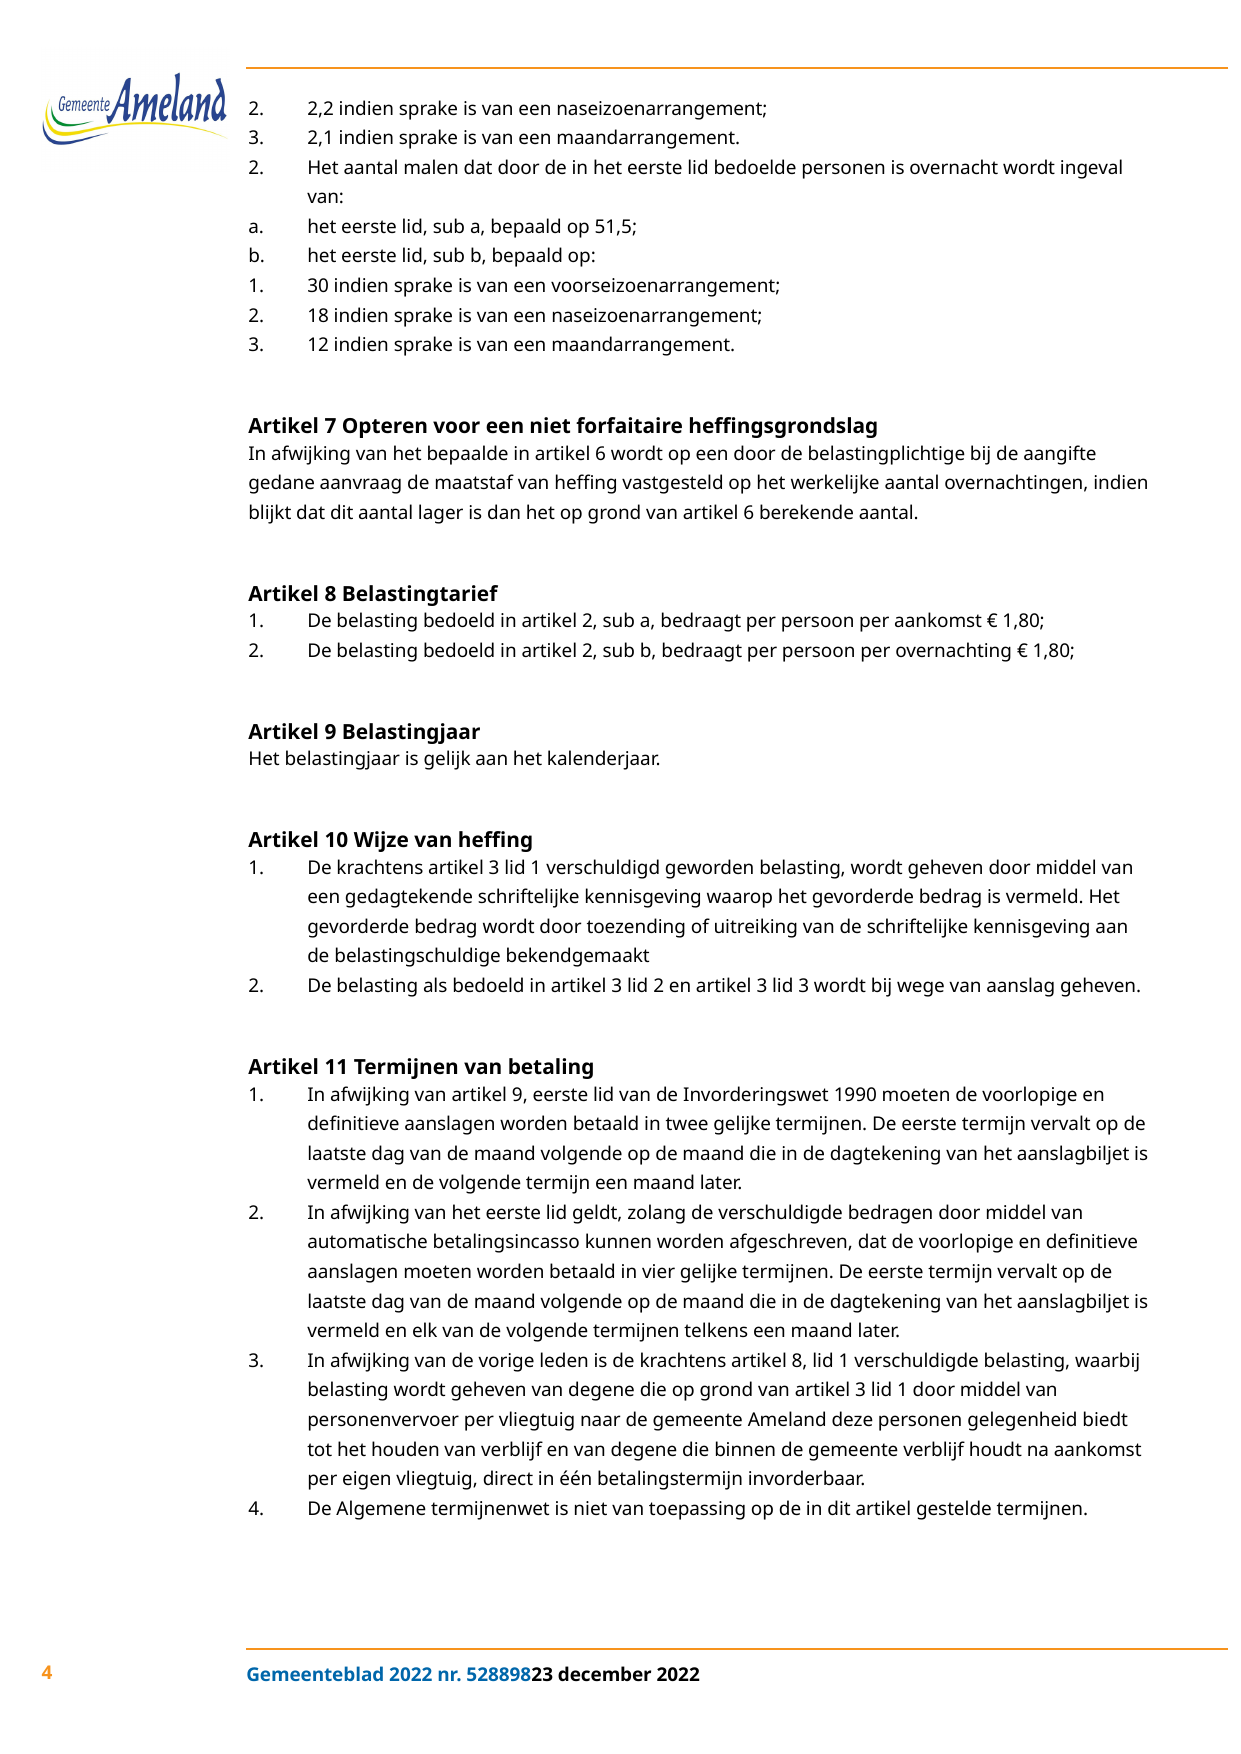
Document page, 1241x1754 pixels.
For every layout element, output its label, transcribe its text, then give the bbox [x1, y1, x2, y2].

text Het belastingjaar is gelijk aan het kalenderjaar. [248, 746, 1152, 771]
list 12 indien sprake is van een maandarrangement. [248, 331, 1152, 357]
list het eerste lid, sub b, bepaald op: [248, 243, 1152, 268]
list 18 indien sprake is van een naseizoenarrangement; [248, 302, 1152, 328]
list De belasting bedoeld in artikel 2, sub a, bedraagt per persoon per aankomst € 1,80; [248, 607, 1152, 633]
list In afwijking van artikel 9, eerste lid van de Invorderingswet 1990 moeten de voorlopige en definitieve aanslagen worden betaald in twee gelijke termijnen. De eerste termijn vervalt op de laatste dag van de maand volgende op de maand die in de dagtekening van het aanslagbiljet is vermeld en de volgende termijn een maand later. [248, 1081, 1152, 1195]
picture [41, 47, 231, 172]
list In afwijking van het eerste lid geldt, zolang de verschuldigde bedragen door middel van automatische betalingsincasso kunnen worden afgeschreven, dat de voorlopige en definitieve aanslagen moeten worden betaald in vier gelijke termijnen. De eerste termijn vervalt op de laatste dag van de maand volgende op de maand die in de dagtekening van het aanslagbiljet is vermeld en elk van de volgende termijnen telkens een maand later. [248, 1199, 1152, 1343]
text In afwijking van het bepaalde in artikel 6 wordt op een door de belastingplichtige bij de aangifte gedane aanvraag de maatstaf van heffing vastgesteld op het werkelijke aantal overnachtingen, indien blijkt dat dit aantal lager is dan het op grond van artikel 6 berekende aantal. [248, 440, 1152, 525]
text Artikel 10 Wijze van heffing [248, 826, 1152, 854]
list De belasting als bedoeld in artikel 3 lid 2 en artikel 3 lid 3 wordt bij wege van aanslag geheven. [248, 972, 1152, 998]
text Artikel 9 Belastingjaar [248, 717, 1152, 746]
text Artikel 7 Opteren voor een niet forfaitaire heffingsgrondslag [248, 411, 1152, 440]
list De Algemene termijnenwet is niet van toepassing op de in dit artikel gestelde termijnen. [248, 1495, 1152, 1521]
list In afwijking van de vorige leden is de krachtens artikel 8, lid 1 verschuldigde belasting, waarbij belasting wordt geheven van degene die op grond van artikel 3 lid 1 door middel van personenvervoer per vliegtuig naar de gemeente Ameland deze personen gelegenheid biedt tot het houden van verblijf en van degene die binnen de gemeente verblijf houdt na aankomst per eigen vliegtuig, direct in één betalingstermijn invorderbaar. [248, 1347, 1152, 1491]
list 2,2 indien sprake is van een naseizoenarrangement; [248, 95, 1152, 121]
list Het aantal malen dat door de in het eerste lid bedoelde personen is overnacht wordt ingeval van: [248, 154, 1152, 209]
text Artikel 11 Termijnen van betaling [248, 1052, 1152, 1081]
text Artikel 8 Belastingtarief [248, 579, 1152, 607]
list De belasting bedoeld in artikel 2, sub b, bedraagt per persoon per overnachting € 1,80; [248, 637, 1152, 663]
list De krachtens artikel 3 lid 1 verschuldigd geworden belasting, wordt geheven door middel van een gedagtekende schriftelijke kennisgeving waarop het gevorderde bedrag is vermeld. Het gevorderde bedrag wordt door toezending of uitreiking van de schriftelijke kennisgeving aan de belastingschuldige bekendgemaakt [248, 854, 1152, 968]
list 2,1 indien sprake is van een maandarrangement. [248, 124, 1152, 150]
list 30 indien sprake is van een voorseizoenarrangement; [248, 272, 1152, 298]
list het eerste lid, sub a, bepaald op 51,5; [248, 213, 1152, 239]
